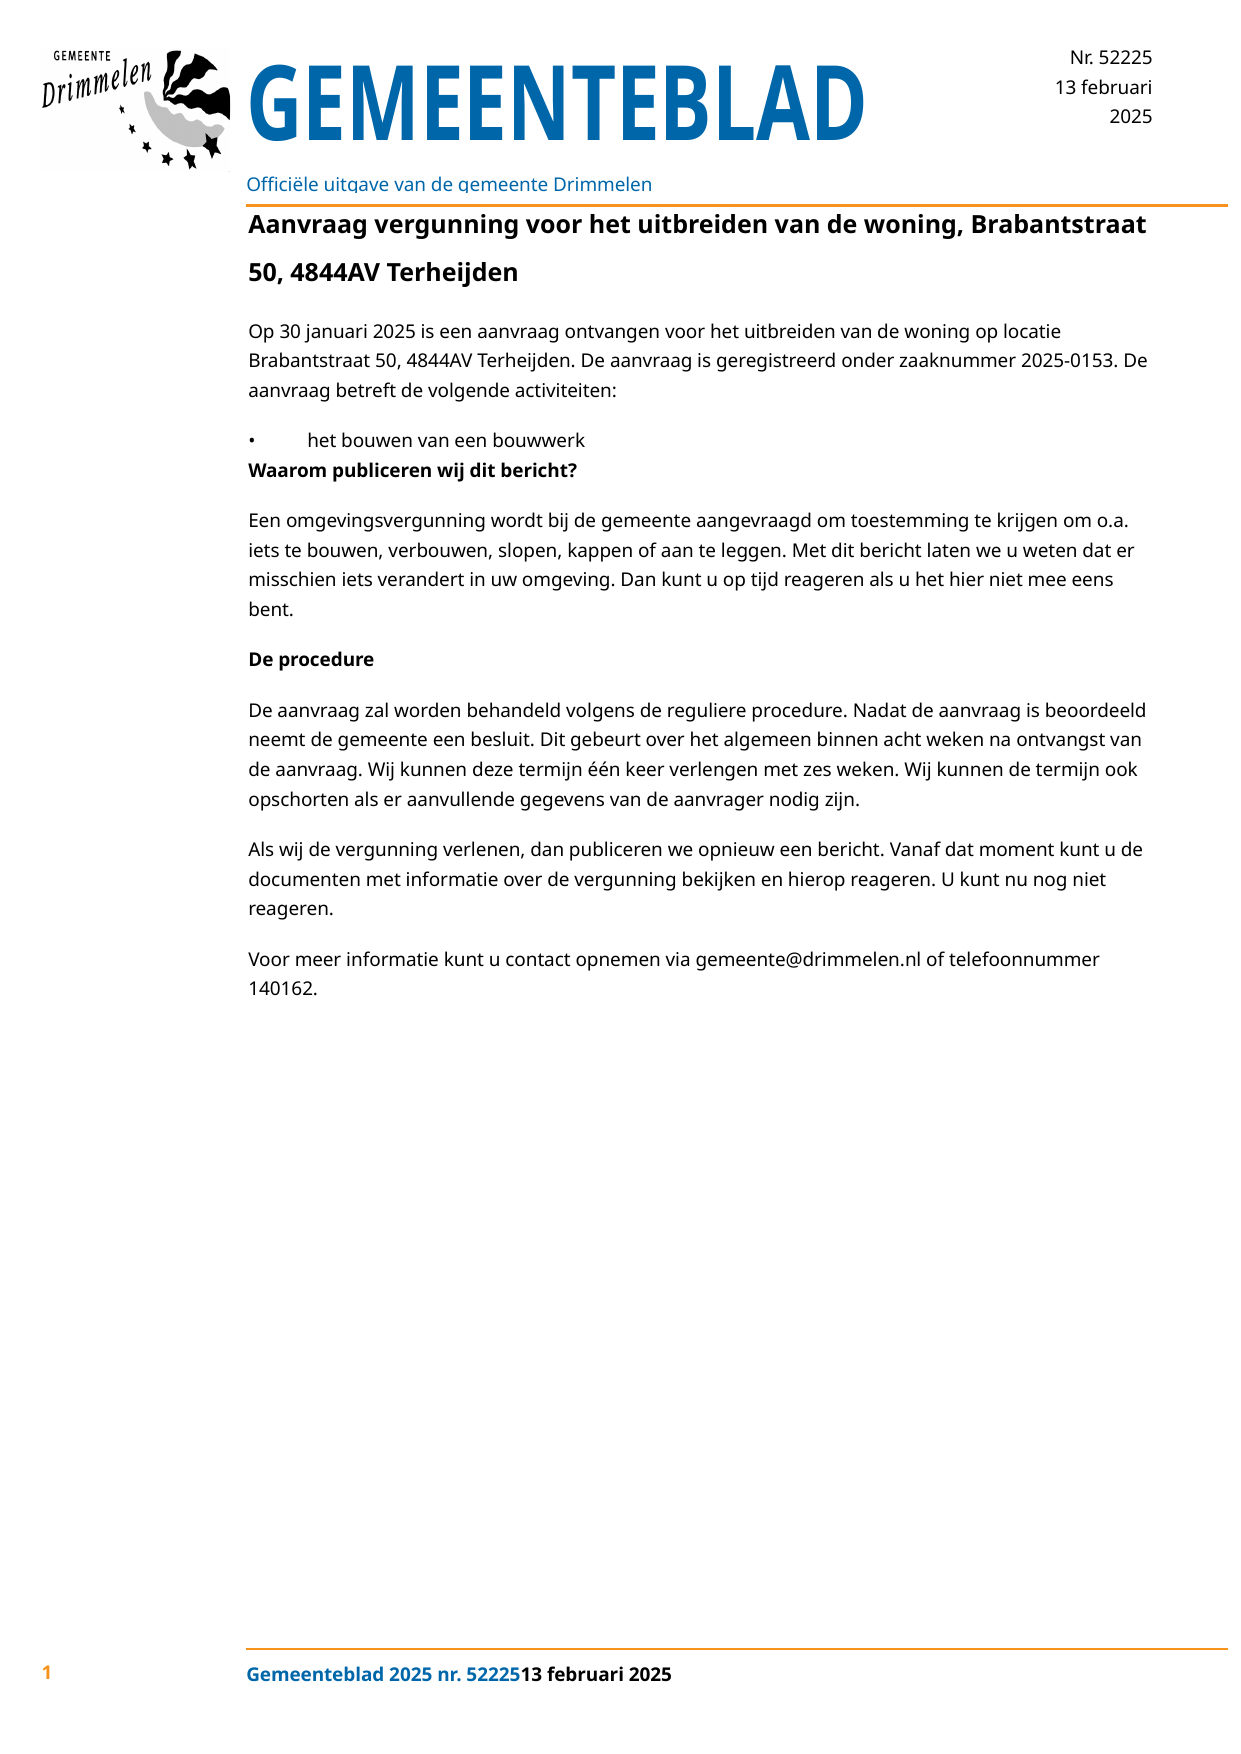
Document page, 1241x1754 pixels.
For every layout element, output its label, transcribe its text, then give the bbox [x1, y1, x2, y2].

text Aanvraag vergunning voor het uitbreiden van de woning, Brabantstraat 50, 4844AV Terheijden [248, 207, 1152, 288]
text Als wij de vergunning verlenen, dan publiceren we opnieuw een bericht. Vanaf dat moment kunt u de documenten met informatie over de vergunning bekijken en hierop reageren. U kunt nu nog niet reageren. [248, 836, 1152, 921]
text De aanvraag zal worden behandeld volgens de reguliere procedure. Nadat de aanvraag is beoordeeld neemt de gemeente een besluit. Dit gebeurt over het algemeen binnen acht weken na ontvangst van de aanvraag. Wij kunnen deze termijn één keer verlengen met zes weken. Wij kunnen de termijn ook opschorten als er aanvullende gegevens van de aanvrager nodig zijn. [248, 697, 1152, 812]
text Een omgevingsvergunning wordt bij de gemeente aangevraagd om toestemming te krijgen om o.a. iets te bouwen, verbouwen, slopen, kappen of aan te leggen. Met dit bericht laten we u weten dat er misschien iets verandert in uw omgeving. Dan kunt u op tijd reageren als u het hier niet mee eens bent. [248, 507, 1152, 622]
text Op 30 januari 2025 is een aanvraag ontvangen voor het uitbreiden van de woning op locatie Brabantstraat 50, 4844AV Terheijden. De aanvraag is geregistreerd onder zaaknummer 2025-0153. De aanvraag betreft de volgende activiteiten: [248, 318, 1152, 403]
text De procedure [248, 647, 1152, 672]
list het bouwen van een bouwwerk [248, 427, 1152, 453]
text Waarom publiceren wij dit bericht? [248, 457, 1152, 483]
picture [41, 47, 231, 172]
text Voor meer informatie kunt u contact opnemen via gemeente@drimmelen.nl of telefoonnummer 140162. [248, 946, 1152, 1001]
